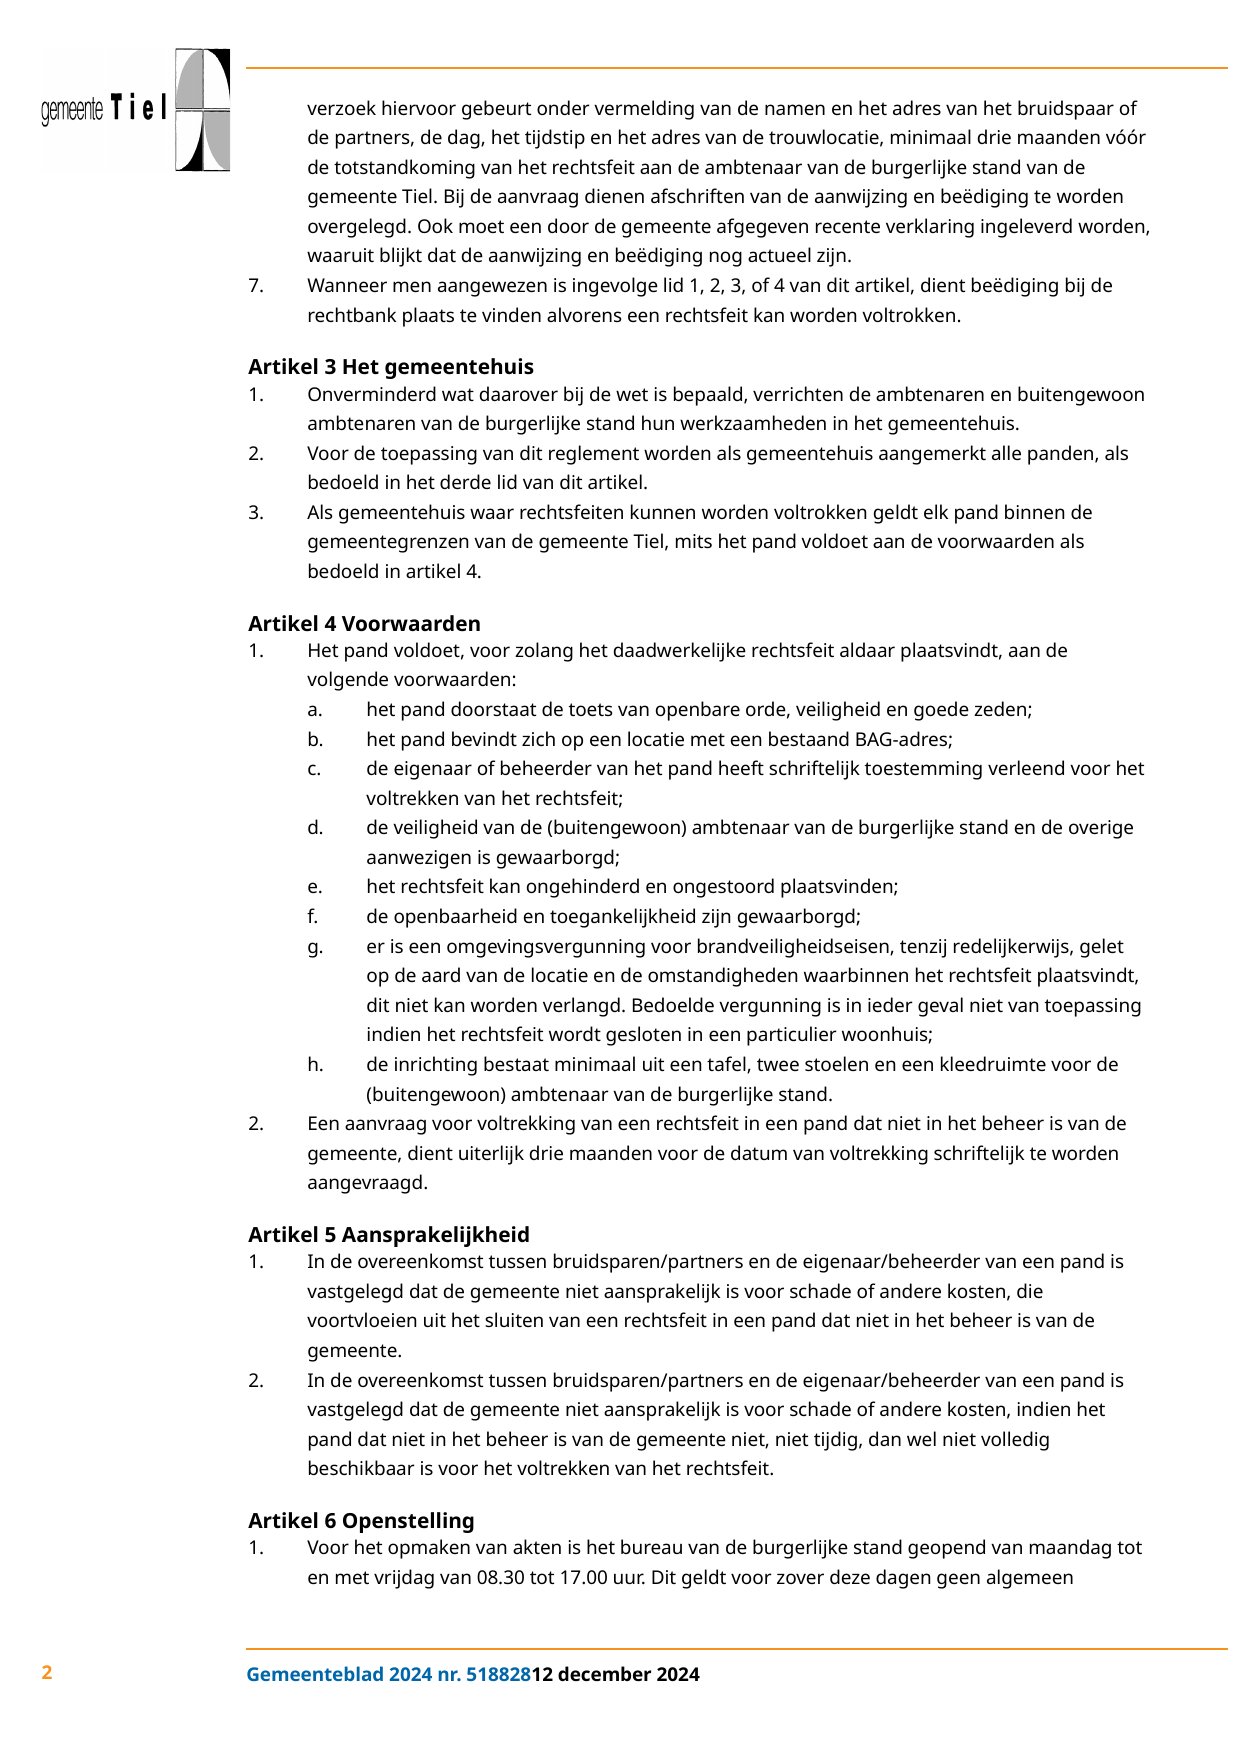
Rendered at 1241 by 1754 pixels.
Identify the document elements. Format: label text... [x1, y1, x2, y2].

picture [41, 47, 231, 172]
list er is een omgevingsvergunning voor brandveiligheidseisen, tenzij redelijkerwijs, gelet op de aard van de locatie en de omstandigheden waarbinnen het rechtsfeit plaatsvindt, dit niet kan worden verlangd. Bedoelde vergunning is in ieder geval niet van toepassing indien het rechtsfeit wordt gesloten in een particulier woonhuis; [307, 933, 1152, 1047]
list verzoek hiervoor gebeurt onder vermelding van de namen en het adres van het bruidspaar of de partners, de dag, het tijdstip en het adres van de trouwlocatie, minimaal drie maanden vóór de totstandkoming van het rechtsfeit aan de ambtenaar van de burgerlijke stand van de gemeente Tiel. Bij de aanvraag dienen afschriften van de aanwijzing en beëdiging te worden overgelegd. Ook moet een door de gemeente afgegeven recente verklaring ingeleverd worden, waaruit blijkt dat de aanwijzing en beëdiging nog actueel zijn. [248, 95, 1152, 268]
list Een aanvraag voor voltrekking van een rechtsfeit in een pand dat niet in het beheer is van de gemeente, dient uiterlijk drie maanden voor de datum van voltrekking schriftelijk te worden aangevraagd. [248, 1110, 1152, 1195]
list In de overeenkomst tussen bruidsparen/partners en de eigenaar/beheerder van een pand is vastgelegd dat de gemeente niet aansprakelijk is voor schade of andere kosten, die voortvloeien uit het sluiten van een rechtsfeit in een pand dat niet in het beheer is van de gemeente. [248, 1248, 1152, 1363]
list In de overeenkomst tussen bruidsparen/partners en de eigenaar/beheerder van een pand is vastgelegd dat de gemeente niet aansprakelijk is voor schade of andere kosten, indien het pand dat niet in het beheer is van de gemeente niet, niet tijdig, dan wel niet volledig beschikbaar is voor het voltrekken van het rechtsfeit. [248, 1367, 1152, 1481]
list de eigenaar of beheerder van het pand heeft schriftelijk toestemming verleend voor het voltrekken van het rechtsfeit; [307, 755, 1152, 811]
list Het pand voldoet, voor zolang het daadwerkelijke rechtsfeit aldaar plaatsvindt, aan de volgende voorwaarden: [248, 637, 1152, 692]
list Voor het opmaken van akten is het bureau van de burgerlijke stand geopend van maandag tot en met vrijdag van 08.30 tot 17.00 uur. Dit geldt voor zover deze dagen geen algemeen [248, 1534, 1152, 1590]
list de inrichting bestaat minimaal uit een tafel, twee stoelen en een kleedruimte voor de (buitengewoon) ambtenaar van de burgerlijke stand. [307, 1051, 1152, 1107]
list de openbaarheid en toegankelijkheid zijn gewaarborgd; [307, 903, 1152, 929]
list Wanneer men aangewezen is ingevolge lid 1, 2, 3, of 4 van dit artikel, dient beëdiging bij de rechtbank plaats te vinden alvorens een rechtsfeit kan worden voltrokken. [248, 272, 1152, 328]
list de veiligheid van de (buitengewoon) ambtenaar van de burgerlijke stand en de overige aanwezigen is gewaarborgd; [307, 814, 1152, 870]
list het pand doorstaat de toets van openbare orde, veiligheid en goede zeden; [307, 696, 1152, 722]
text Artikel 4 Voorwaarden [248, 609, 1152, 637]
list Voor de toepassing van dit reglement worden als gemeentehuis aangemerkt alle panden, als bedoeld in het derde lid van dit artikel. [248, 440, 1152, 495]
list Als gemeentehuis waar rechtsfeiten kunnen worden voltrokken geldt elk pand binnen de gemeentegrenzen van de gemeente Tiel, mits het pand voldoet aan de voorwaarden als bedoeld in artikel 4. [248, 499, 1152, 584]
text Artikel 6 Openstelling [248, 1506, 1152, 1534]
list het pand bevindt zich op een locatie met een bestaand BAG-adres; [307, 726, 1152, 752]
list Onverminderd wat daarover bij de wet is bepaald, verrichten de ambtenaren en buitengewoon ambtenaren van de burgerlijke stand hun werkzaamheden in het gemeentehuis. [248, 381, 1152, 436]
list het rechtsfeit kan ongehinderd en ongestoord plaatsvinden; [307, 874, 1152, 899]
text Artikel 5 Aansprakelijkheid [248, 1220, 1152, 1248]
text Artikel 3 Het gemeentehuis [248, 352, 1152, 381]
